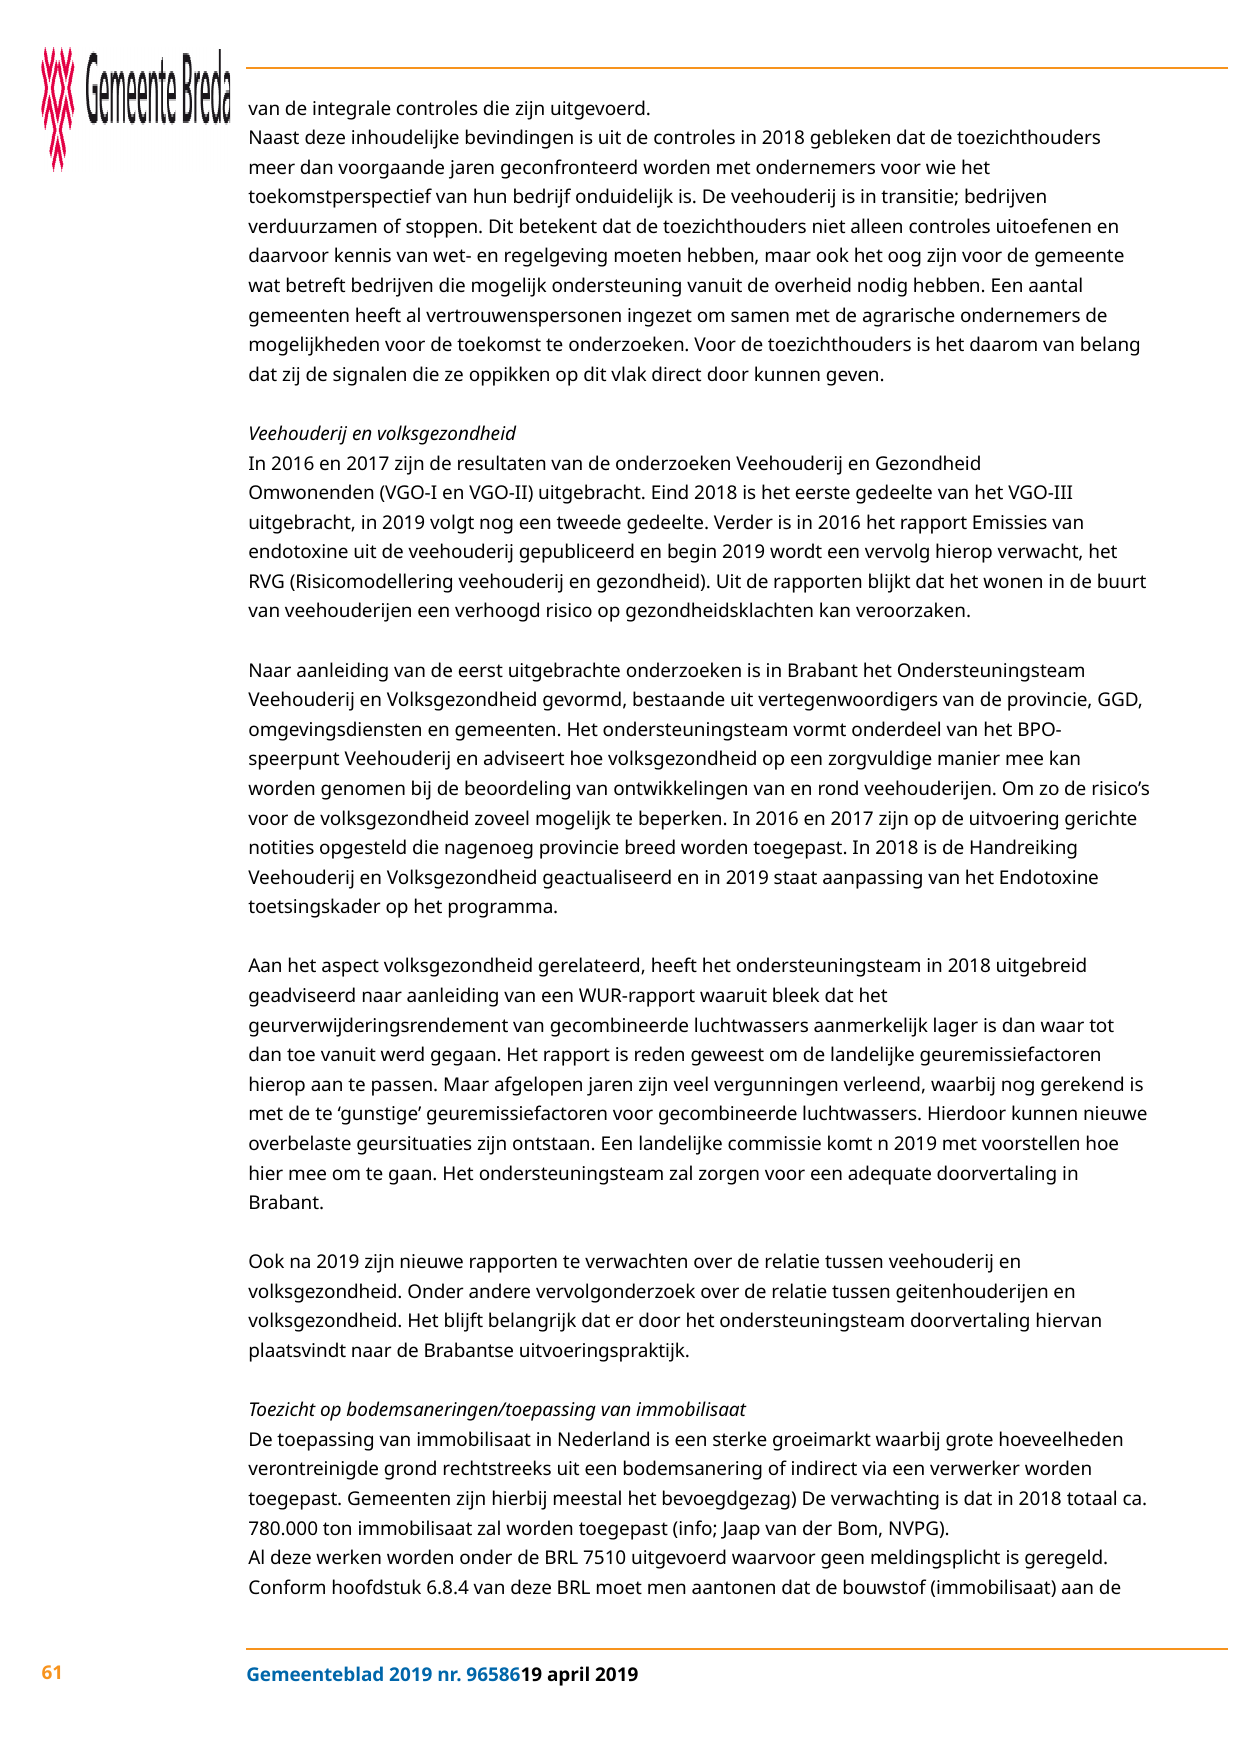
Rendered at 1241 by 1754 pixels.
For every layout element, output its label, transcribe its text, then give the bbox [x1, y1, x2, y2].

text Omwonenden (VGO-I en VGO-II) uitgebracht. Eind 2018 is het eerste gedeelte van het VGO-III uitgebracht, in 2019 volgt nog een tweede gedeelte. Verder is in 2016 het rapport Emissies van endotoxine uit de veehouderij gepubliceerd en begin 2019 wordt een vervolg hierop verwacht, het RVG (Risicomodellering veehouderij en gezondheid). Uit de rapporten blijkt dat het wonen in de buurt van veehouderijen een verhoogd risico op gezondheidsklachten kan veroorzaken. [248, 479, 1152, 623]
text De toepassing van immobilisaat in Nederland is een sterke groeimarkt waarbij grote hoeveelheden verontreinigde grond rechtstreeks uit een bodemsanering of indirect via een verwerker worden toegepast. Gemeenten zijn hierbij meestal het bevoegdgezag) De verwachting is dat in 2018 totaal ca. 780.000 ton immobilisaat zal worden toegepast (info; Jaap van der Bom, NVPG). [248, 1426, 1152, 1541]
text Veehouderij en volksgezondheid [248, 420, 1152, 446]
text Naast deze inhoudelijke bevindingen is uit de controles in 2018 gebleken dat de toezichthouders meer dan voorgaande jaren geconfronteerd worden met ondernemers voor wie het toekomstperspectief van hun bedrijf onduidelijk is. De veehouderij is in transitie; bedrijven verduurzamen of stoppen. Dit betekent dat de toezichthouders niet alleen controles uitoefenen en daarvoor kennis van wet- en regelgeving moeten hebben, maar ook het oog zijn voor de gemeente wat betreft bedrijven die mogelijk ondersteuning vanuit de overheid nodig hebben. Een aantal gemeenten heeft al vertrouwenspersonen ingezet om samen met de agrarische ondernemers de mogelijkheden voor de toekomst te onderzoeken. Voor de toezichthouders is het daarom van belang dat zij de signalen die ze oppikken op dit vlak direct door kunnen geven. [248, 124, 1152, 387]
text In 2016 en 2017 zijn de resultaten van de onderzoeken Veehouderij en Gezondheid [248, 450, 1152, 476]
text van de integrale controles die zijn uitgevoerd. [248, 95, 1152, 121]
text Naar aanleiding van de eerst uitgebrachte onderzoeken is in Brabant het Ondersteuningsteam Veehouderij en Volksgezondheid gevormd, bestaande uit vertegenwoordigers van de provincie, GGD, omgevingsdiensten en gemeenten. Het ondersteuningsteam vormt onderdeel van het BPO-speerpunt Veehouderij en adviseert hoe volksgezondheid op een zorgvuldige manier mee kan worden genomen bij de beoordeling van ontwikkelingen van en rond veehouderijen. Om zo de risico’s voor de volksgezondheid zoveel mogelijk te beperken. In 2016 en 2017 zijn op de uitvoering gerichte notities opgesteld die nagenoeg provincie breed worden toegepast. In 2018 is de Handreiking Veehouderij en Volksgezondheid geactualiseerd en in 2019 staat aanpassing van het Endotoxine toetsingskader op het programma. [248, 657, 1152, 919]
text Ook na 2019 zijn nieuwe rapporten te verwachten over de relatie tussen veehouderij en volksgezondheid. Onder andere vervolgonderzoek over de relatie tussen geitenhouderijen en volksgezondheid. Het blijft belangrijk dat er door het ondersteuningsteam doorvertaling hiervan plaatsvindt naar de Brabantse uitvoeringspraktijk. [248, 1248, 1152, 1363]
text Al deze werken worden onder de BRL 7510 uitgevoerd waarvoor geen meldingsplicht is geregeld. Conform hoofdstuk 6.8.4 van deze BRL moet men aantonen dat de bouwstof (immobilisaat) aan de [248, 1544, 1152, 1600]
picture [41, 47, 231, 172]
text Aan het aspect volksgezondheid gerelateerd, heeft het ondersteuningsteam in 2018 uitgebreid geadviseerd naar aanleiding van een WUR-rapport waaruit bleek dat het geurverwijderingsrendement van gecombineerde luchtwassers aanmerkelijk lager is dan waar tot dan toe vanuit werd gegaan. Het rapport is reden geweest om de landelijke geuremissiefactoren hierop aan te passen. Maar afgelopen jaren zijn veel vergunningen verleend, waarbij nog gerekend is met de te ‘gunstige’ geuremissiefactoren voor gecombineerde luchtwassers. Hierdoor kunnen nieuwe overbelaste geursituaties zijn ontstaan. Een landelijke commissie komt n 2019 met voorstellen hoe hier mee om te gaan. Het ondersteuningsteam zal zorgen voor een adequate doorvertaling in Brabant. [248, 953, 1152, 1215]
text Toezicht op bodemsaneringen/toepassing van immobilisaat [248, 1396, 1152, 1422]
